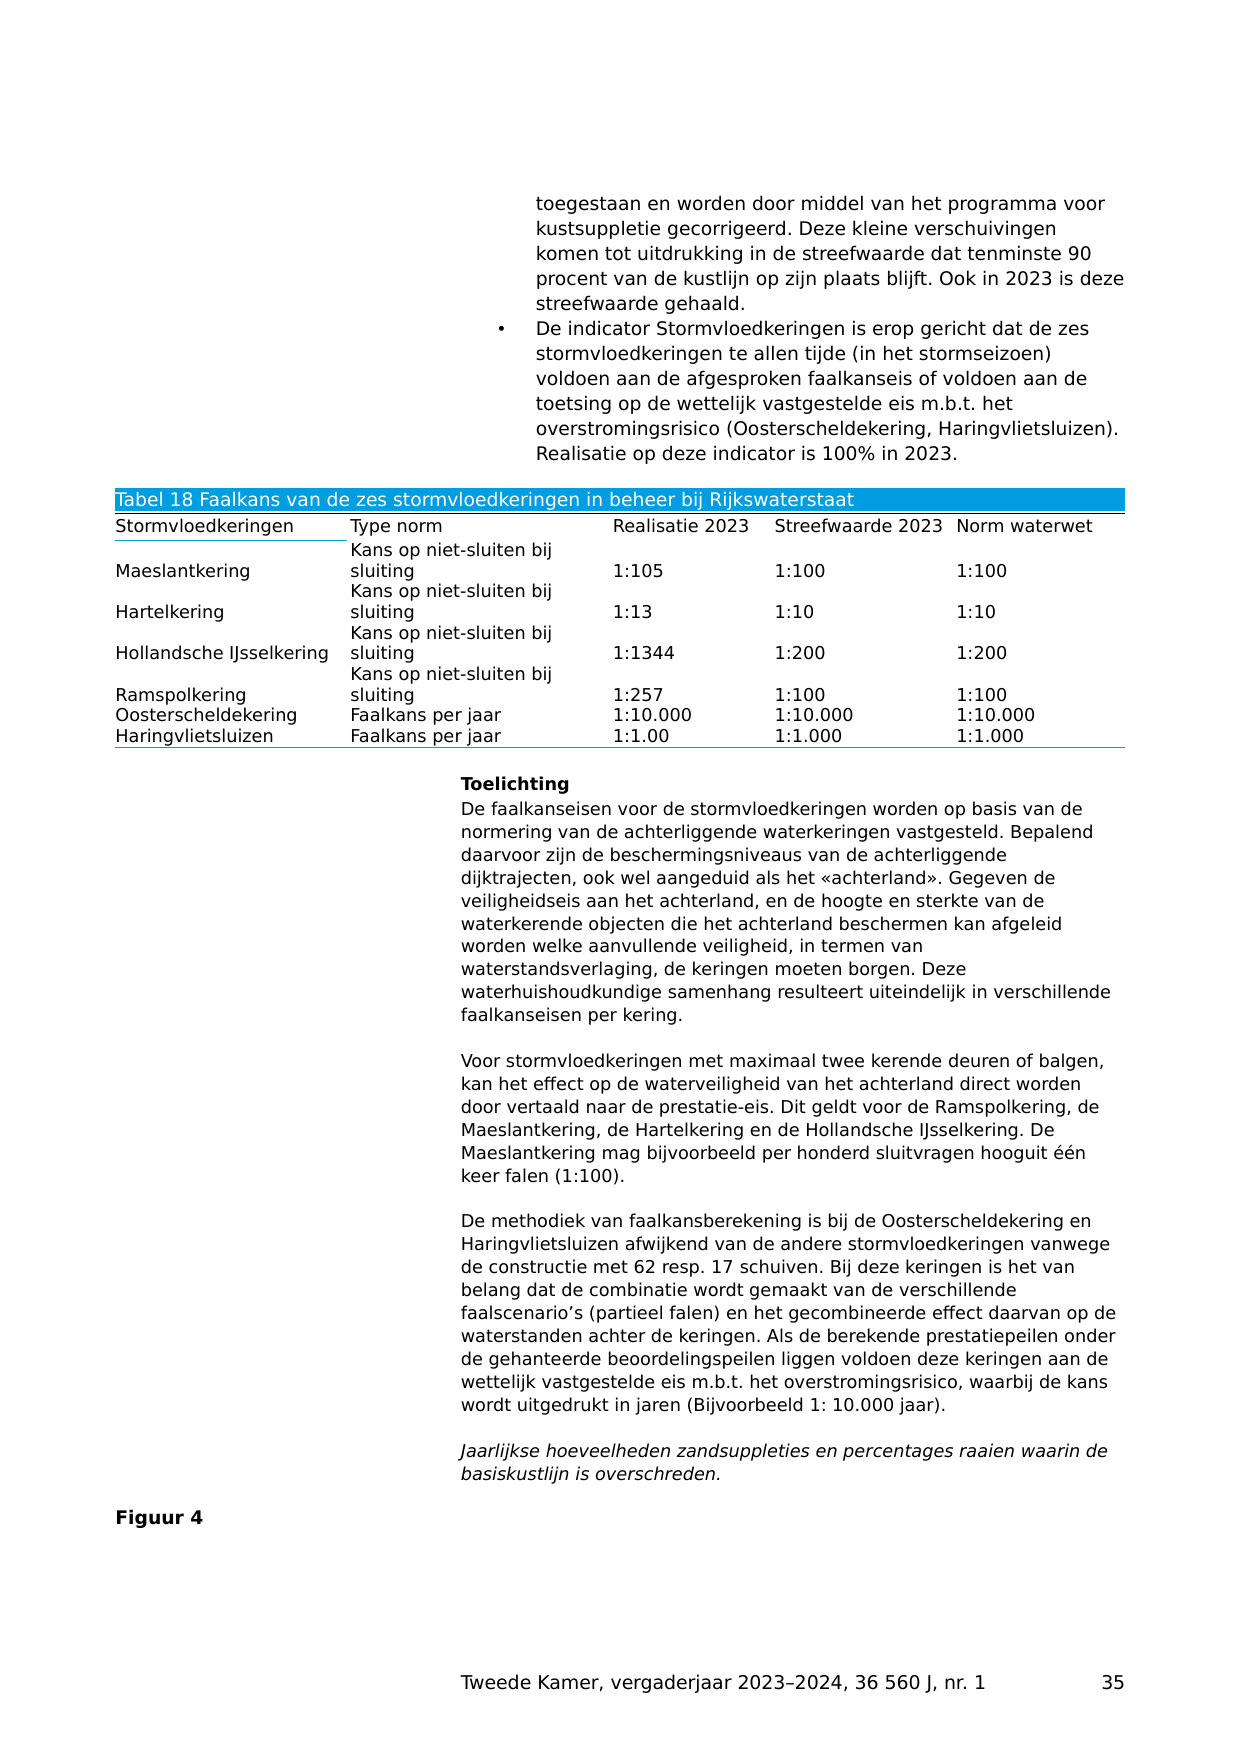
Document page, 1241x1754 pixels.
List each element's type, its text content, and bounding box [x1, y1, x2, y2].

table_cell 1:10.000 [771, 705, 953, 726]
table_cell Norm waterwet [953, 514, 1125, 540]
list De indicator Stormvloedkeringen is erop gericht dat de zes stormvloedkeringen te allen tijde (in het stormseizoen) voldoen aan de afgesproken faalkanseis of voldoen aan de toetsing op de wettelijk vastgestelde eis m.b.t. het overstromingsrisico (Oosterscheldekering, Haringvlietsluizen). Realisatie op deze indicator is 100% in 2023. [498, 316, 1125, 466]
table_cell Kans op niet-sluiten bij sluiting [347, 540, 610, 581]
text Toelichting [461, 772, 1125, 795]
table_cell Realisatie 2023 [610, 514, 771, 540]
table_cell Kans op niet-sluiten bij sluiting [347, 664, 610, 705]
table_cell Hartelkering [115, 581, 347, 623]
table_cell 1:10 [771, 581, 953, 623]
table_cell Faalkans per jaar [347, 705, 610, 726]
table_cell Type norm [347, 514, 610, 540]
table_cell Oosterscheldekering [115, 705, 347, 726]
table_cell 1:105 [610, 540, 771, 581]
table_cell 1:1344 [610, 623, 771, 664]
list toegestaan en worden door middel van het programma voor kustsuppletie gecorrigeerd. Deze kleine verschuivingen komen tot uitdrukking in de streefwaarde dat tenminste 90 procent van de kustlijn op zijn plaats blijft. Ook in 2023 is deze streefwaarde gehaald. [498, 191, 1125, 316]
title Figuur 4 [115, 1507, 1125, 1529]
table_cell Maeslantkering [115, 541, 347, 581]
table_cell 1:1.00 [610, 726, 771, 746]
table_cell Streefwaarde 2023 [771, 514, 953, 540]
text De faalkanseisen voor de stormvloedkeringen worden op basis van de normering van de achterliggende waterkeringen vastgesteld. Bepalend daarvoor zijn de beschermingsniveaus van de achterliggende dijktrajecten, ook wel aangeduid als het «achterland». Gegeven de veiligheidseis aan het achterland, en de hoogte en sterkte van de waterkerende objecten die het achterland beschermen kan afgeleid worden welke aanvullende veiligheid, in termen van waterstandsverlaging, de keringen moeten borgen. Deze waterhuishoudkundige samenhang resulteert uiteindelijk in verschillende faalkanseisen per kering. [461, 797, 1125, 1026]
table_cell Stormvloedkeringen [115, 514, 347, 540]
table_cell 1:200 [771, 623, 953, 664]
table_cell Kans op niet-sluiten bij sluiting [347, 581, 610, 623]
table_cell 1:100 [953, 664, 1125, 705]
table_cell 1:100 [953, 540, 1125, 581]
table_cell 1:10.000 [953, 705, 1125, 726]
table_cell Faalkans per jaar [347, 726, 610, 746]
text De methodiek van faalkansberekening is bij de Oosterscheldekering en Haringvlietsluizen afwijkend van de andere stormvloedkeringen vanwege de constructie met 62 resp. 17 schuiven. Bij deze keringen is het van belang dat de combinatie wordt gemaakt van de verschillende faalscenario’s (partieel falen) en het gecombineerde effect daarvan op de waterstanden achter de keringen. Als de berekende prestatiepeilen onder de gehanteerde beoordelingspeilen liggen voldoen deze keringen aan de wettelijk vastgestelde eis m.b.t. het overstromingsrisico, waarbij de kans wordt uitgedrukt in jaren (Bijvoorbeeld 1: 10.000 jaar). [461, 1209, 1125, 1416]
table_cell 1:100 [771, 540, 953, 581]
table_cell 1:10.000 [610, 705, 771, 726]
table_cell Kans op niet-sluiten bij sluiting [347, 623, 610, 664]
table_cell 1:13 [610, 581, 771, 623]
table_cell Ramspolkering [115, 664, 347, 705]
table_cell 1:257 [610, 664, 771, 705]
text Jaarlijkse hoeveelheden zandsuppleties en percentages raaien waarin de basiskustlijn is overschreden. [461, 1439, 1125, 1484]
table_cell 1:1.000 [953, 726, 1125, 746]
table_cell 1:10 [953, 581, 1125, 623]
table_cell 1:100 [771, 664, 953, 705]
table_cell 1:1.000 [771, 726, 953, 746]
table_cell Hollandsche IJsselkering [115, 623, 347, 664]
text Voor stormvloedkeringen met maximaal twee kerende deuren of balgen, kan het effect op de waterveiligheid van het achterland direct worden door vertaald naar de prestatie-eis. Dit geldt voor de Ramspolkering, de Maeslantkering, de Hartelkering en de Hollandsche IJsselkering. De Maeslantkering mag bijvoorbeeld per honderd sluitvragen hooguit één keer falen (1:100). [461, 1049, 1125, 1187]
table_cell Haringvlietsluizen [115, 726, 347, 746]
table_cell 1:200 [953, 623, 1125, 664]
